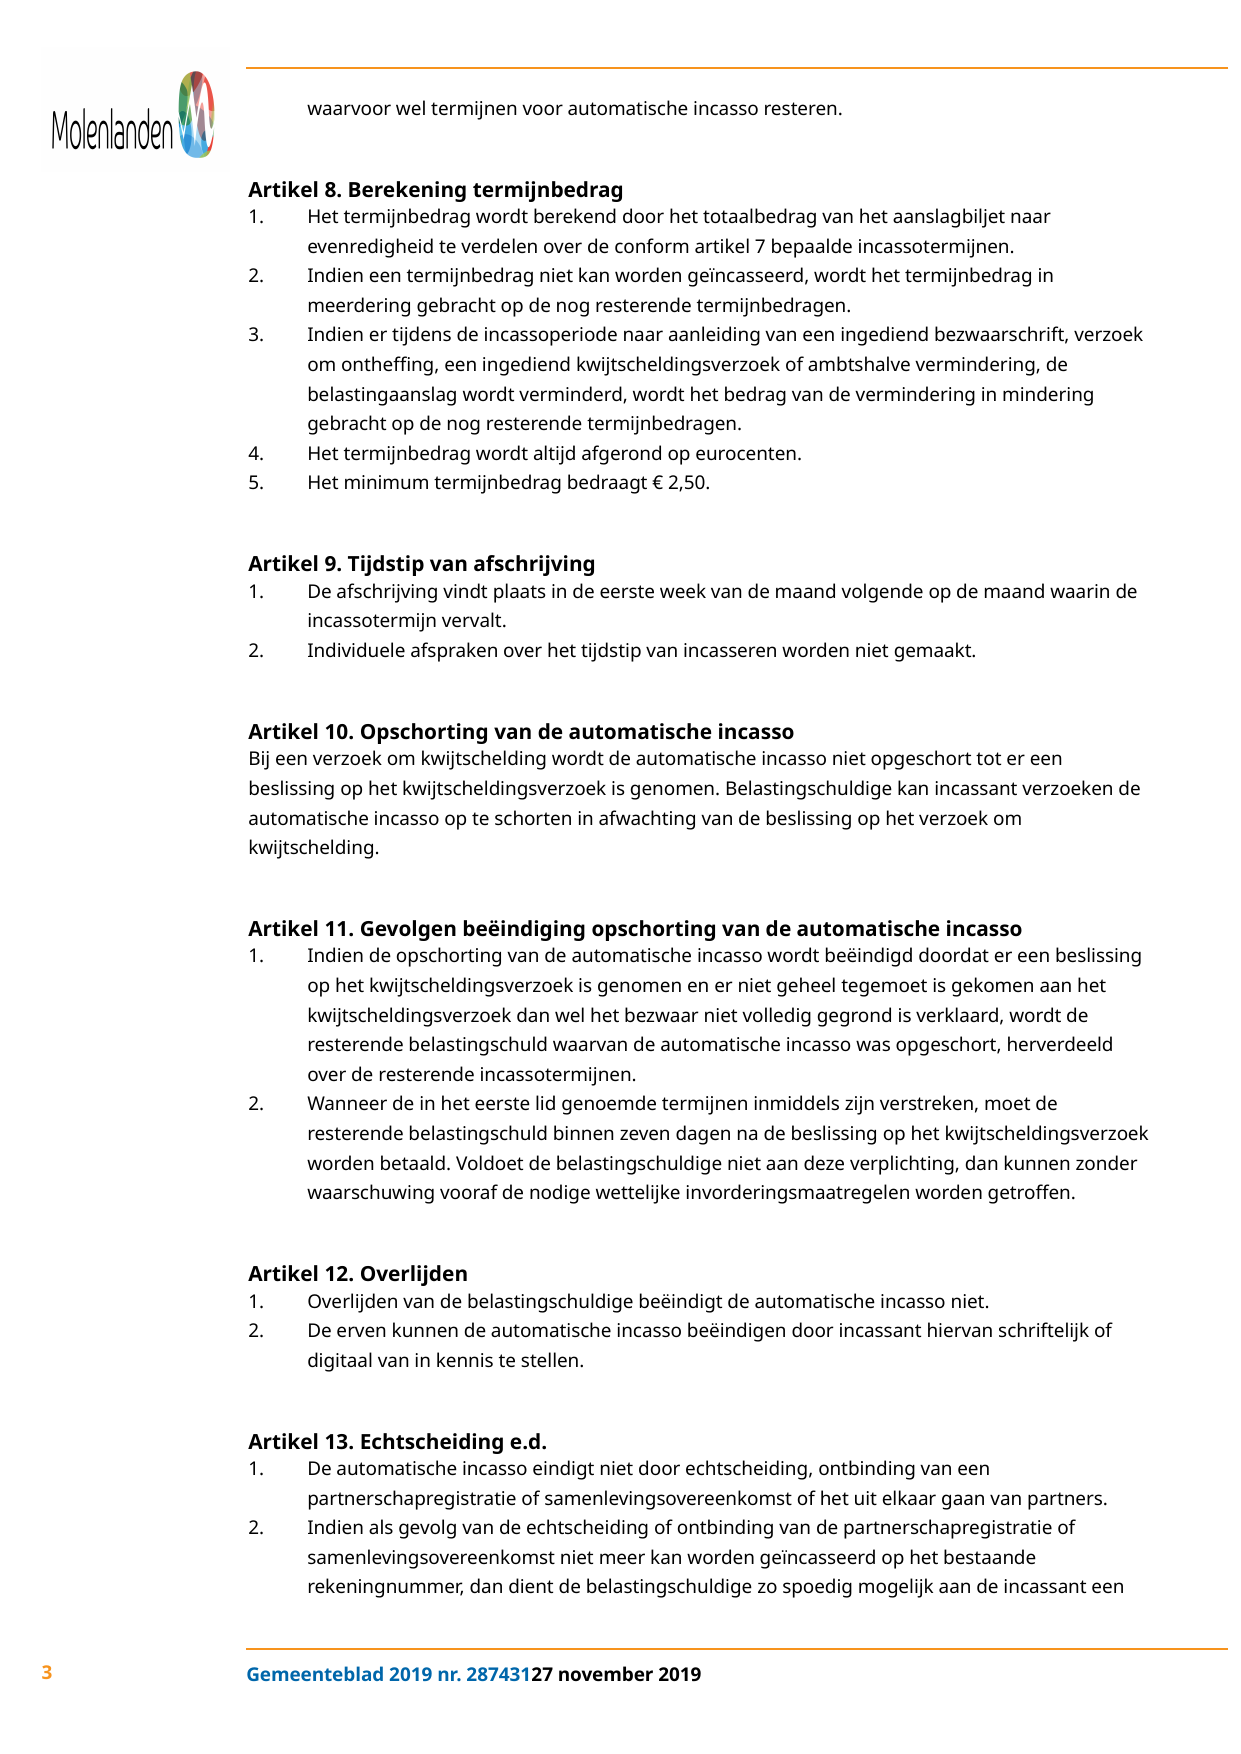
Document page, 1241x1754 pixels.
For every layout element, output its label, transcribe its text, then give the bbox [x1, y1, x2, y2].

list Het termijnbedrag wordt altijd afgerond op eurocenten. [248, 440, 1152, 466]
list Indien een termijnbedrag niet kan worden geïncasseerd, wordt het termijnbedrag in meerdering gebracht op de nog resterende termijnbedragen. [248, 262, 1152, 318]
text Artikel 13. Echtscheiding e.d. [248, 1427, 1152, 1455]
list Het minimum termijnbedrag bedraagt € 2,50. [248, 469, 1152, 495]
list Indien er tijdens de incassoperiode naar aanleiding van een ingediend bezwaarschrift, verzoek om ontheffing, een ingediend kwijtscheldingsverzoek of ambtshalve vermindering, de belastingaanslag wordt verminderd, wordt het bedrag van de vermindering in mindering gebracht op de nog resterende termijnbedragen. [248, 322, 1152, 436]
list De afschrijving vindt plaats in de eerste week van de maand volgende op de maand waarin de incassotermijn vervalt. [248, 578, 1152, 633]
text Artikel 12. Overlijden [248, 1259, 1152, 1288]
list De erven kunnen de automatische incasso beëindigen door incassant hiervan schriftelijk of digitaal van in kennis te stellen. [248, 1317, 1152, 1373]
text Artikel 11. Gevolgen beëindiging opschorting van de automatische incasso [248, 914, 1152, 943]
text Bij een verzoek om kwijtschelding wordt de automatische incasso niet opgeschort tot er een beslissing op het kwijtscheldingsverzoek is genomen. Belastingschuldige kan incassant verzoeken de automatische incasso op te schorten in afwachting van de beslissing op het verzoek om kwijtschelding. [248, 746, 1152, 860]
list De automatische incasso eindigt niet door echtscheiding, ontbinding van een partnerschapregistratie of samenlevingsovereenkomst of het uit elkaar gaan van partners. [248, 1455, 1152, 1511]
list Het termijnbedrag wordt berekend door het totaalbedrag van het aanslagbiljet naar evenredigheid te verdelen over de conform artikel 7 bepaalde incassotermijnen. [248, 203, 1152, 258]
text Artikel 8. Berekening termijnbedrag [248, 175, 1152, 203]
text Artikel 10. Opschorting van de automatische incasso [248, 717, 1152, 746]
list waarvoor wel termijnen voor automatische incasso resteren. [248, 95, 1152, 121]
list Wanneer de in het eerste lid genoemde termijnen inmiddels zijn verstreken, moet de resterende belastingschuld binnen zeven dagen na de beslissing op het kwijtscheldingsverzoek worden betaald. Voldoet de belastingschuldige niet aan deze verplichting, dan kunnen zonder waarschuwing vooraf de nodige wettelijke invorderingsmaatregelen worden getroffen. [248, 1091, 1152, 1205]
picture [41, 47, 231, 172]
list Individuele afspraken over het tijdstip van incasseren worden niet gemaakt. [248, 637, 1152, 663]
list Indien als gevolg van de echtscheiding of ontbinding van de partnerschapregistratie of samenlevingsovereenkomst niet meer kan worden geïncasseerd op het bestaande rekeningnummer, dan dient de belastingschuldige zo spoedig mogelijk aan de incassant een [248, 1514, 1152, 1599]
text Artikel 9. Tijdstip van afschrijving [248, 549, 1152, 578]
list Overlijden van de belastingschuldige beëindigt de automatische incasso niet. [248, 1288, 1152, 1313]
list Indien de opschorting van de automatische incasso wordt beëindigd doordat er een beslissing op het kwijtscheldingsverzoek is genomen en er niet geheel tegemoet is gekomen aan het kwijtscheldingsverzoek dan wel het bezwaar niet volledig gegrond is verklaard, wordt de resterende belastingschuld waarvan de automatische incasso was opgeschort, herverdeeld over de resterende incassotermijnen. [248, 943, 1152, 1087]
